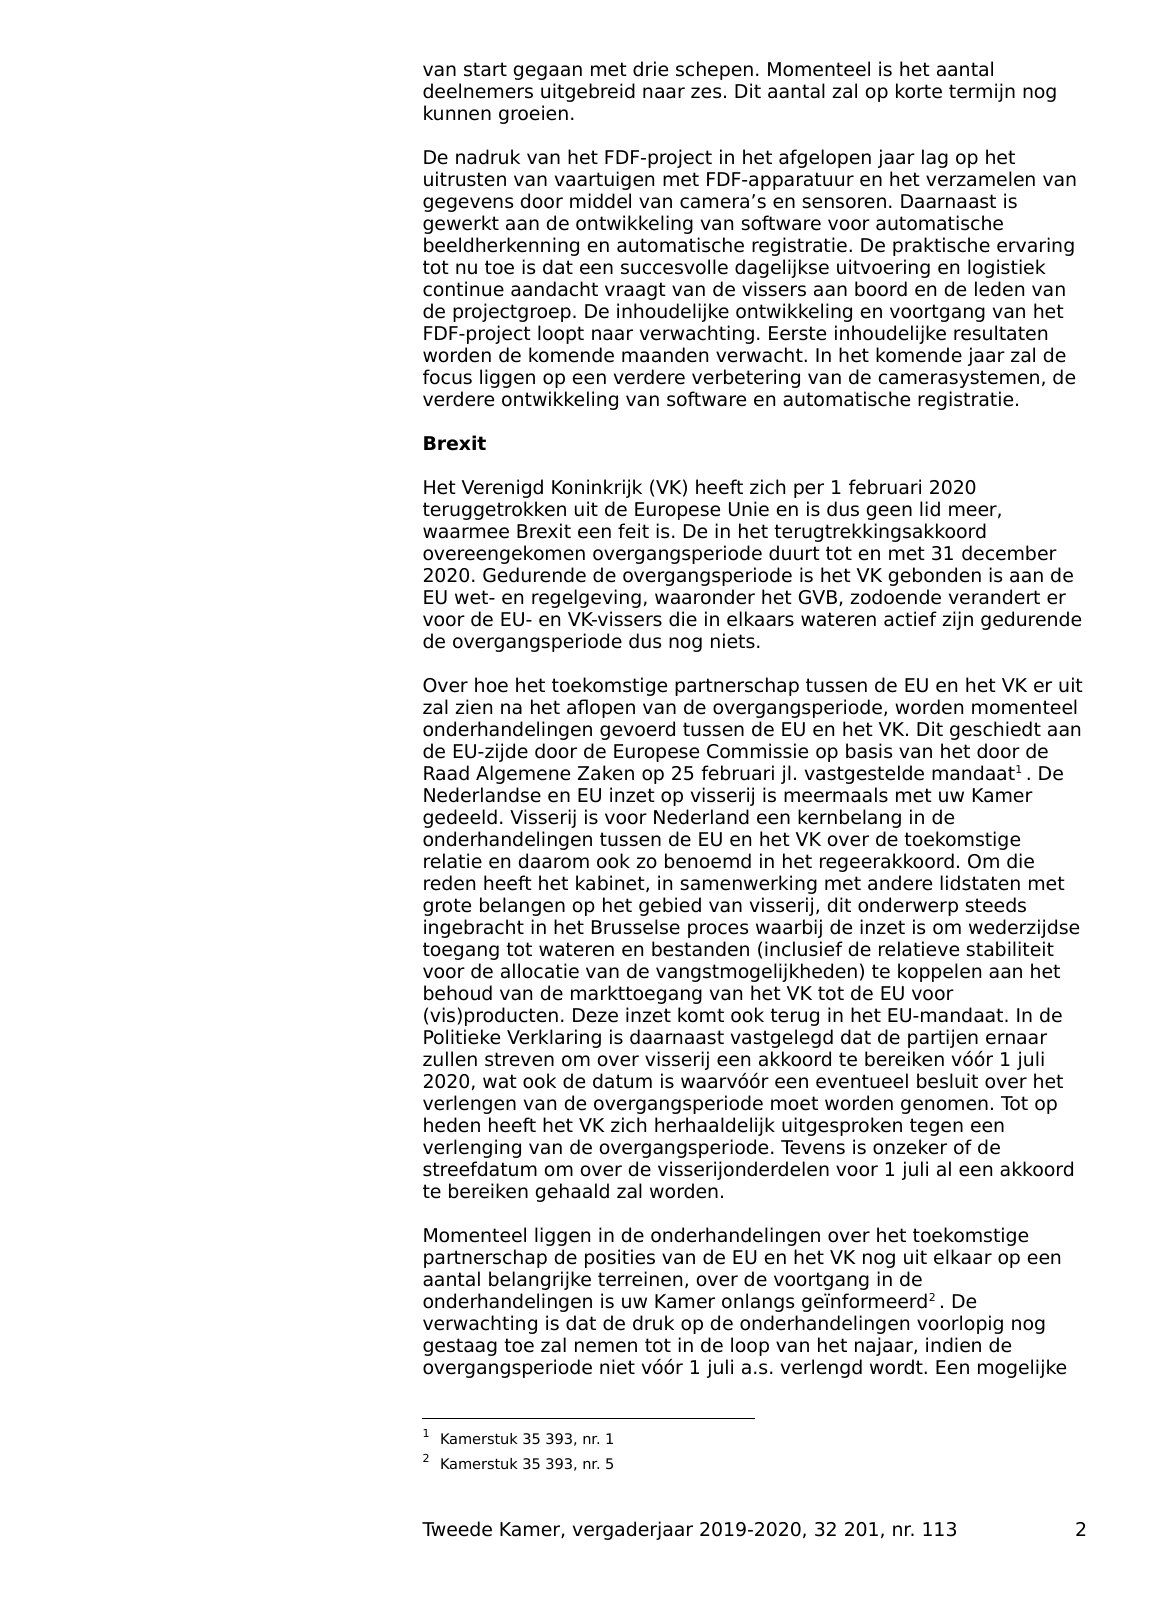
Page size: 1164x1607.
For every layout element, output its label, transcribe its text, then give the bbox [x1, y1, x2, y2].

text Kamerstuk 35 393, nr. 5 [422, 1452, 1087, 1474]
text De nadruk van het FDF-project in het afgelopen jaar lag op het uitrusten van vaartuigen met FDF-apparatuur en het verzamelen van gegevens door middel van camera’s en sensoren. Daarnaast is gewerkt aan de ontwikkeling van software voor automatische beeldherkenning en automatische registratie. De praktische ervaring tot nu toe is dat een succesvolle dagelijkse uitvoering en logistiek continue aandacht vraagt van de vissers aan boord en de leden van de projectgroep. De inhoudelijke ontwikkeling en voortgang van het FDF-project loopt naar verwachting. Eerste inhoudelijke resultaten worden de komende maanden verwacht. In het komende jaar zal de focus liggen op een verdere verbetering van de camerasystemen, de verdere ontwikkeling van software en automatische registratie. [422, 147, 1087, 411]
text Kamerstuk 35 393, nr. 1 [422, 1427, 1087, 1449]
subtitle Brexit [422, 433, 1087, 455]
text Het Verenigd Koninkrijk (VK) heeft zich per 1 februari 2020 teruggetrokken uit de Europese Unie en is dus geen lid meer, waarmee Brexit een feit is. De in het terugtrekkingsakkoord overeengekomen overgangsperiode duurt tot en met 31 december 2020. Gedurende de overgangsperiode is het VK gebonden is aan de EU wet- en regelgeving, waaronder het GVB, zodoende verandert er voor de EU- en VK-vissers die in elkaars wateren actief zijn gedurende de overgangsperiode dus nog niets. [422, 477, 1087, 653]
text Momenteel liggen in de onderhandelingen over het toekomstige partnerschap de posities van de EU en het VK nog uit elkaar op een aantal belangrijke terreinen, over de voortgang in de onderhandelingen is uw Kamer onlangs geïnformeerd. De verwachting is dat de druk op de onderhandelingen voorlopig nog gestaag toe zal nemen tot in de loop van het najaar, indien de overgangsperiode niet vóór 1 juli a.s. verlengd wordt. Een mogelijke [422, 1225, 1087, 1379]
text van start gegaan met drie schepen. Momenteel is het aantal deelnemers uitgebreid naar zes. Dit aantal zal op korte termijn nog kunnen groeien. [422, 59, 1087, 125]
text Over hoe het toekomstige partnerschap tussen de EU en het VK er uit zal zien na het aflopen van de overgangsperiode, worden momenteel onderhandelingen gevoerd tussen de EU en het VK. Dit geschiedt aan de EU-zijde door de Europese Commissie op basis van het door de Raad Algemene Zaken op 25 februari jl. vastgestelde mandaat. De Nederlandse en EU inzet op visserij is meermaals met uw Kamer gedeeld. Visserij is voor Nederland een kernbelang in de onderhandelingen tussen de EU en het VK over de toekomstige relatie en daarom ook zo benoemd in het regeerakkoord. Om die reden heeft het kabinet, in samenwerking met andere lidstaten met grote belangen op het gebied van visserij, dit onderwerp steeds ingebracht in het Brusselse proces waarbij de inzet is om wederzijdse toegang tot wateren en bestanden (inclusief de relatieve stabiliteit voor de allocatie van de vangstmogelijkheden) te koppelen aan het behoud van de markttoegang van het VK tot de EU voor (vis)producten. Deze inzet komt ook terug in het EU-mandaat. In de Politieke Verklaring is daarnaast vastgelegd dat de partijen ernaar zullen streven om over visserij een akkoord te bereiken vóór 1 juli 2020, wat ook de datum is waarvóór een eventueel besluit over het verlengen van de overgangsperiode moet worden genomen. Tot op heden heeft het VK zich herhaaldelijk uitgesproken tegen een verlenging van de overgangsperiode. Tevens is onzeker of de streefdatum om over de visserijonderdelen voor 1 juli al een akkoord te bereiken gehaald zal worden. [422, 675, 1087, 1203]
